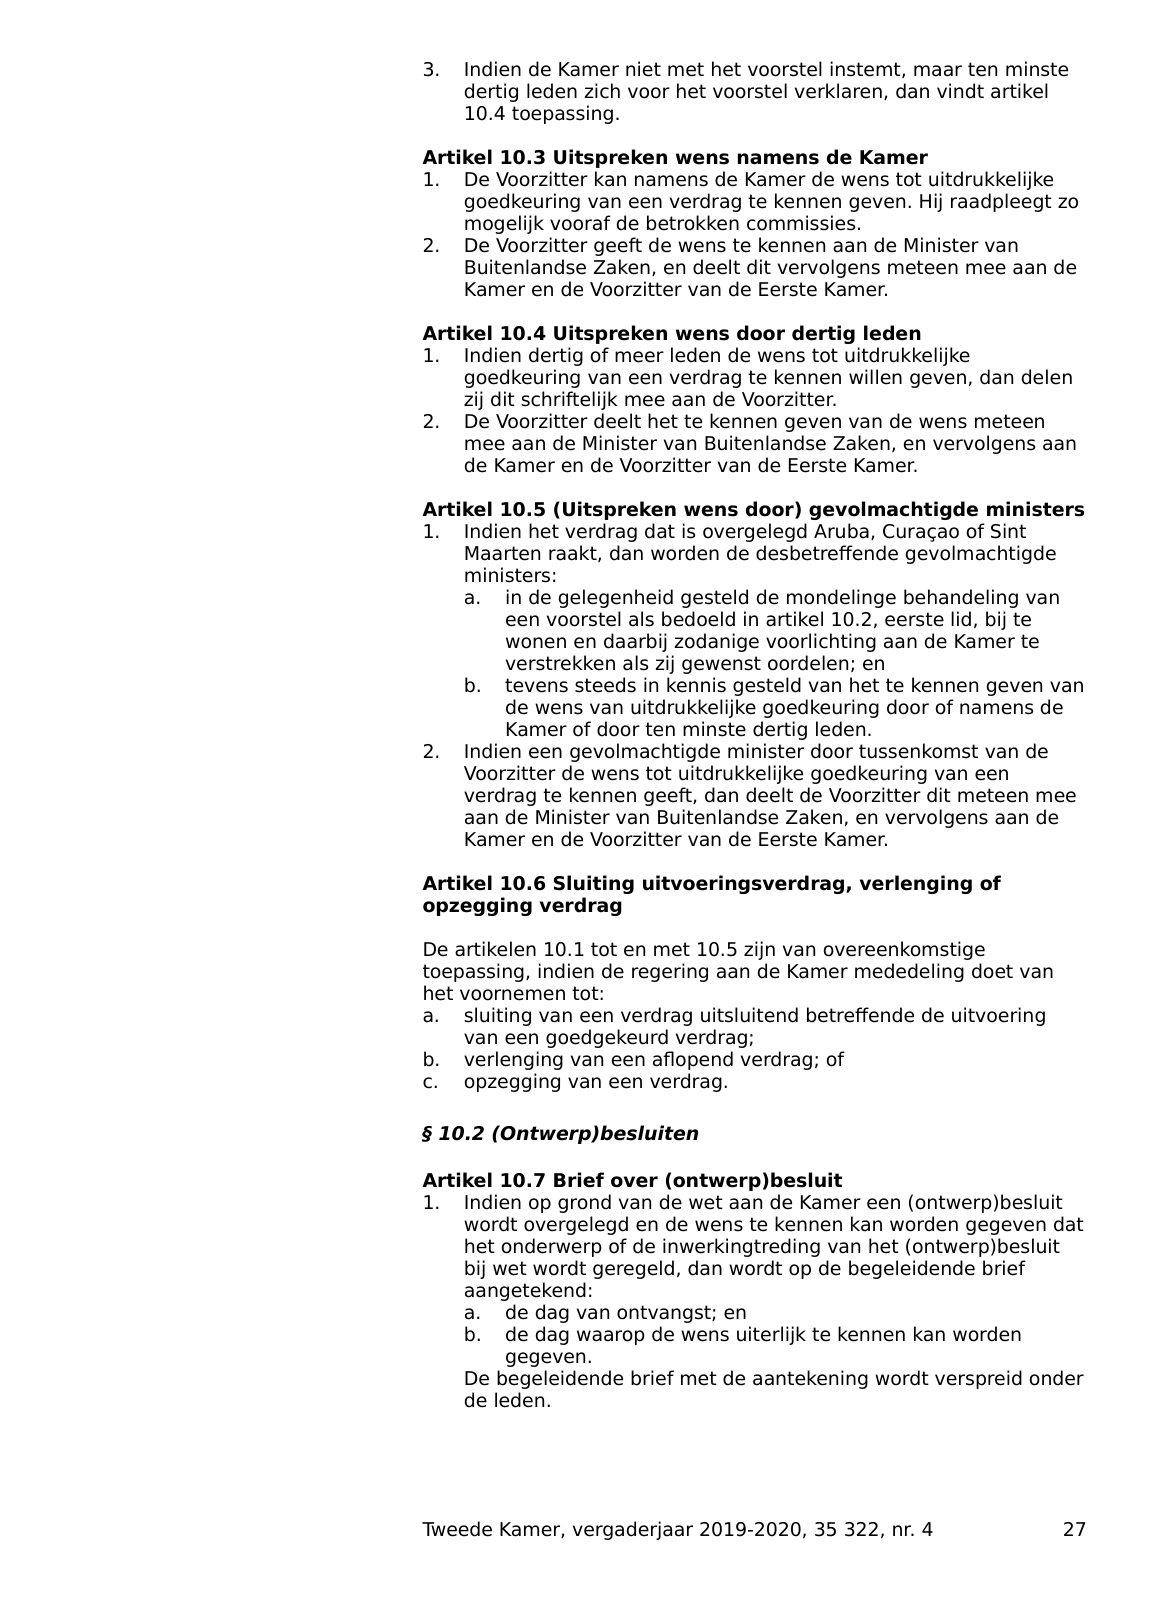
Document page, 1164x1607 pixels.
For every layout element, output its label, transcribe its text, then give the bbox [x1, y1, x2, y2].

text a. in de gelegenheid gesteld de mondelinge behandeling van een voorstel als bedoeld in artikel 10.2, eerste lid, bij te wonen en daarbij zodanige voorlichting aan de Kamer te verstrekken als zij gewenst oordelen; en [464, 587, 1087, 675]
subtitle Artikel 10.3 Uitspreken wens namens de Kamer [422, 147, 1087, 169]
text De artikelen 10.1 tot en met 10.5 zijn van overeenkomstige toepassing, indien de regering aan de Kamer mededeling doet van het voornemen tot: [422, 939, 1087, 1005]
subtitle Artikel 10.4 Uitspreken wens door dertig leden [422, 323, 1087, 345]
text b. de dag waarop de wens uiterlijk te kennen kan worden gegeven. [464, 1324, 1087, 1368]
subtitle § 10.2 (Ontwerp)besluiten [422, 1123, 1087, 1145]
text c. opzegging van een verdrag. [422, 1071, 1087, 1093]
text 2. De Voorzitter geeft de wens te kennen aan de Minister van Buitenlandse Zaken, en deelt dit vervolgens meteen mee aan de Kamer en de Voorzitter van de Eerste Kamer. [422, 235, 1087, 301]
subtitle Artikel 10.7 Brief over (ontwerp)besluit [422, 1170, 1087, 1192]
subtitle Artikel 10.6 Sluiting uitvoeringsverdrag, verlenging of opzegging verdrag [422, 873, 1087, 917]
text 2. Indien een gevolmachtigde minister door tussenkomst van de Voorzitter de wens tot uitdrukkelijke goedkeuring van een verdrag te kennen geeft, dan deelt de Voorzitter dit meteen mee aan de Minister van Buitenlandse Zaken, en vervolgens aan de Kamer en de Voorzitter van de Eerste Kamer. [422, 741, 1087, 851]
text b. tevens steeds in kennis gesteld van het te kennen geven van de wens van uitdrukkelijke goedkeuring door of namens de Kamer of door ten minste dertig leden. [464, 675, 1087, 741]
text b. verlenging van een aflopend verdrag; of [422, 1049, 1087, 1071]
text 2. De Voorzitter deelt het te kennen geven van de wens meteen mee aan de Minister van Buitenlandse Zaken, en vervolgens aan de Kamer en de Voorzitter van de Eerste Kamer. [422, 411, 1087, 477]
text 1. Indien het verdrag dat is overgelegd Aruba, Curaçao of Sint Maarten raakt, dan worden de desbetreffende gevolmachtigde ministers: [422, 521, 1087, 587]
text 1. Indien op grond van de wet aan de Kamer een (ontwerp)besluit wordt overgelegd en de wens te kennen kan worden gegeven dat het onderwerp of de inwerkingtreding van het (ontwerp)besluit bij wet wordt geregeld, dan wordt op de begeleidende brief aangetekend: [422, 1192, 1087, 1302]
text 3. Indien de Kamer niet met het voorstel instemt, maar ten minste dertig leden zich voor het voorstel verklaren, dan vindt artikel 10.4 toepassing. [422, 59, 1087, 125]
text De begeleidende brief met de aantekening wordt verspreid onder de leden. [464, 1368, 1087, 1412]
text a. sluiting van een verdrag uitsluitend betreffende de uitvoering van een goedgekeurd verdrag; [422, 1005, 1087, 1049]
subtitle Artikel 10.5 (Uitspreken wens door) gevolmachtigde ministers [422, 499, 1087, 521]
text 1. De Voorzitter kan namens de Kamer de wens tot uitdrukkelijke goedkeuring van een verdrag te kennen geven. Hij raadpleegt zo mogelijk vooraf de betrokken commissies. [422, 169, 1087, 235]
text a. de dag van ontvangst; en [464, 1302, 1087, 1324]
text 1. Indien dertig of meer leden de wens tot uitdrukkelijke goedkeuring van een verdrag te kennen willen geven, dan delen zij dit schriftelijk mee aan de Voorzitter. [422, 345, 1087, 411]
